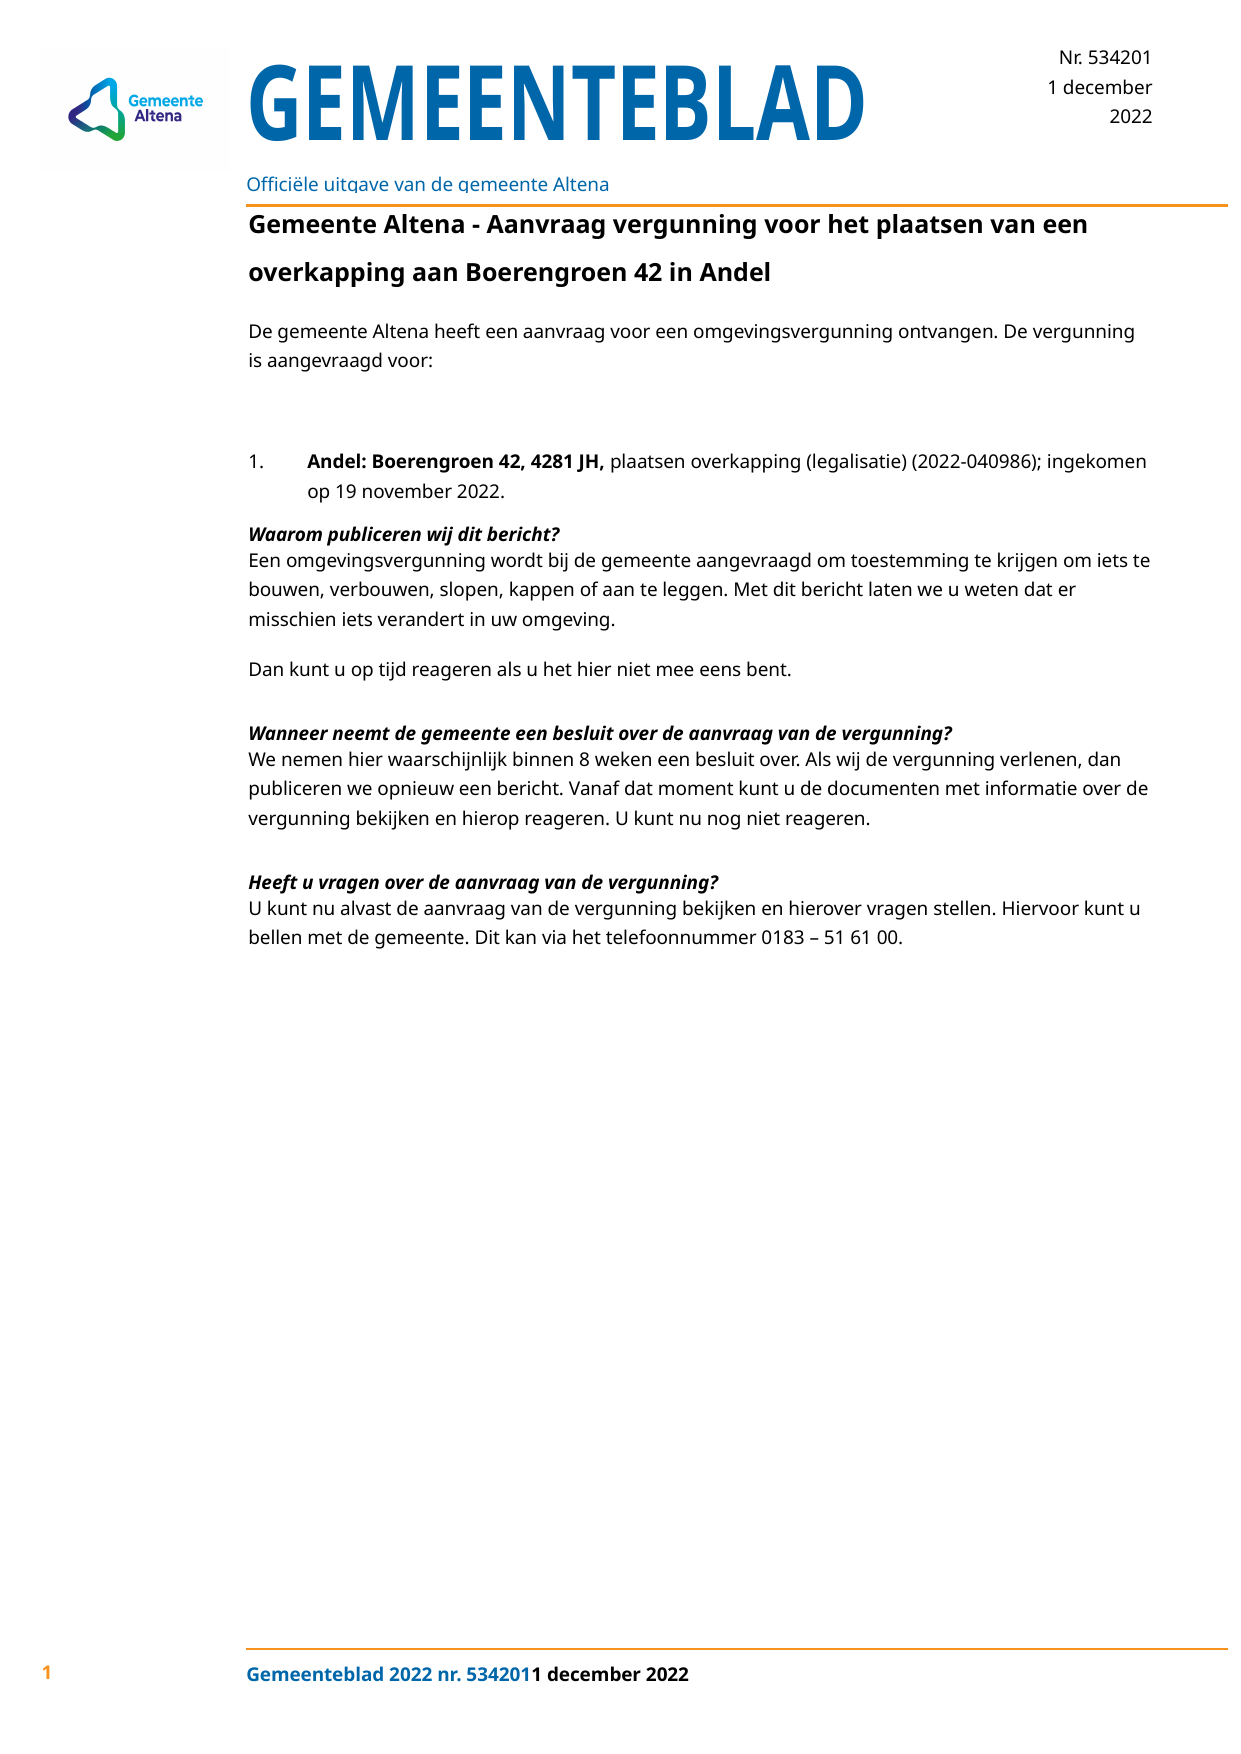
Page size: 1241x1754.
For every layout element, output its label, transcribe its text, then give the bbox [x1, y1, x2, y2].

text Gemeente Altena - Aanvraag vergunning voor het plaatsen van een overkapping aan Boerengroen 42 in Andel [248, 207, 1152, 288]
picture [41, 47, 231, 172]
text We nemen hier waarschijnlijk binnen 8 weken een besluit over. Als wij de vergunning verlenen, dan publiceren we opnieuw een bericht. Vanaf dat moment kunt u de documenten met informatie over de vergunning bekijken en hierop reageren. U kunt nu nog niet reageren. [248, 746, 1152, 831]
text De gemeente Altena heeft een aanvraag voor een omgevingsvergunning ontvangen. De vergunning is aangevraagd voor: [248, 318, 1152, 373]
text Dan kunt u op tijd reageren als u het hier niet mee eens bent. [248, 656, 1152, 682]
text Heeft u vragen over de aanvraag van de vergunning? [248, 869, 1152, 895]
text U kunt nu alvast de aanvraag van de vergunning bekijken en hierover vragen stellen. Hiervoor kunt u bellen met de gemeente. Dit kan via het telefoonnummer 0183 – 51 61 00. [248, 895, 1152, 950]
text Wanneer neemt de gemeente een besluit over de aanvraag van de vergunning? [248, 720, 1152, 746]
text Waarom publiceren wij dit bericht? [248, 521, 1152, 547]
text Een omgevingsvergunning wordt bij de gemeente aangevraagd om toestemming te krijgen om iets te bouwen, verbouwen, slopen, kappen of aan te leggen. Met dit bericht laten we u weten dat er misschien iets verandert in uw omgeving. [248, 547, 1152, 632]
list Andel: Boerengroen 42, 4281 JH, plaatsen overkapping (legalisatie) (2022-040986); ingekomen op 19 november 2022. [248, 448, 1152, 504]
